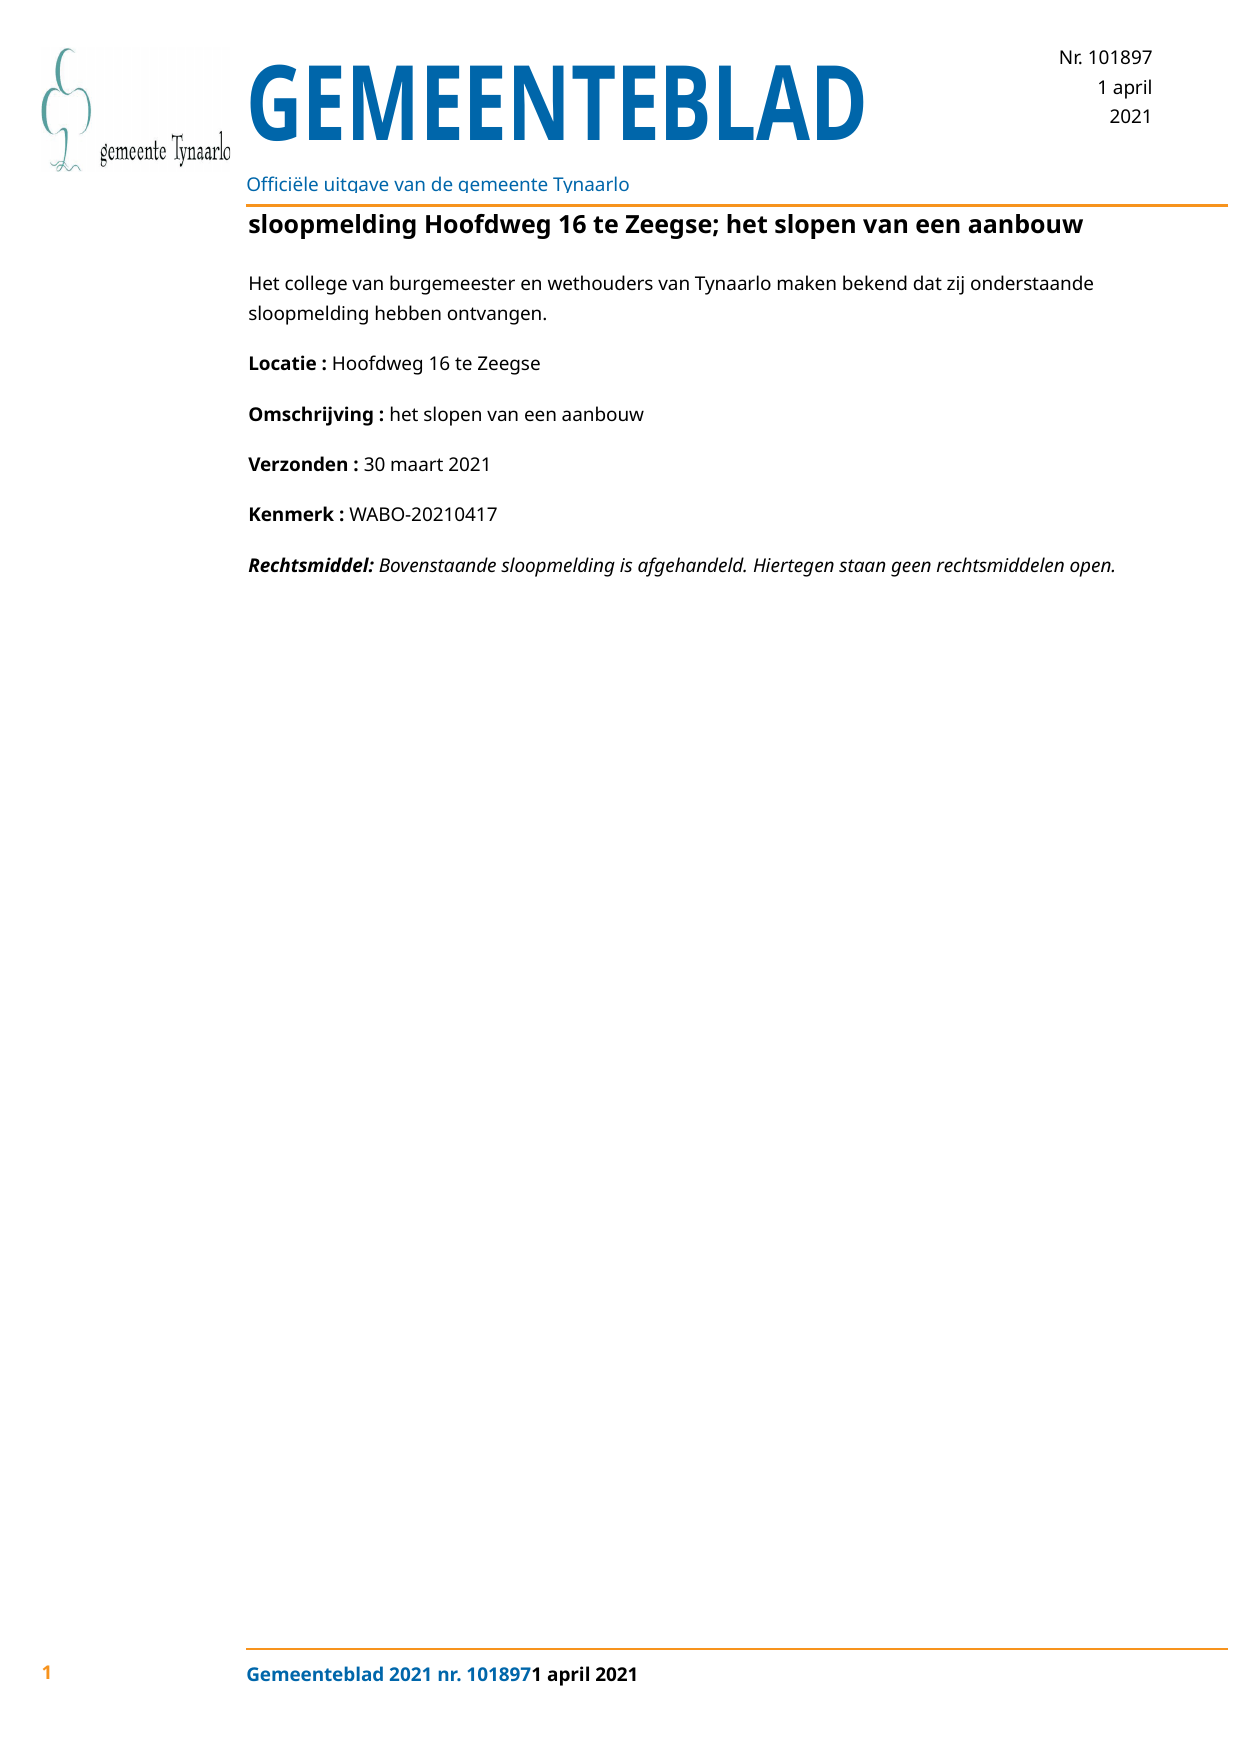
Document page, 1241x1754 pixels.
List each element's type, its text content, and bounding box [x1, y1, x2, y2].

text Kenmerk : WABO-20210417 [248, 502, 1152, 527]
text Locatie : Hoofdweg 16 te Zeegse [248, 350, 1152, 376]
text Omschrijving : het slopen van een aanbouw [248, 401, 1152, 426]
text sloopmelding Hoofdweg 16 te Zeegse; het slopen van een aanbouw [248, 207, 1152, 241]
text Rechtsmiddel: Bovenstaande sloopmelding is afgehandeld. Hiertegen staan geen rechtsmiddelen open. [248, 552, 1152, 578]
text Het college van burgemeester en wethouders van Tynaarlo maken bekend dat zij onderstaande sloopmelding hebben ontvangen. [248, 270, 1152, 326]
picture [41, 47, 231, 172]
text Verzonden : 30 maart 2021 [248, 451, 1152, 477]
